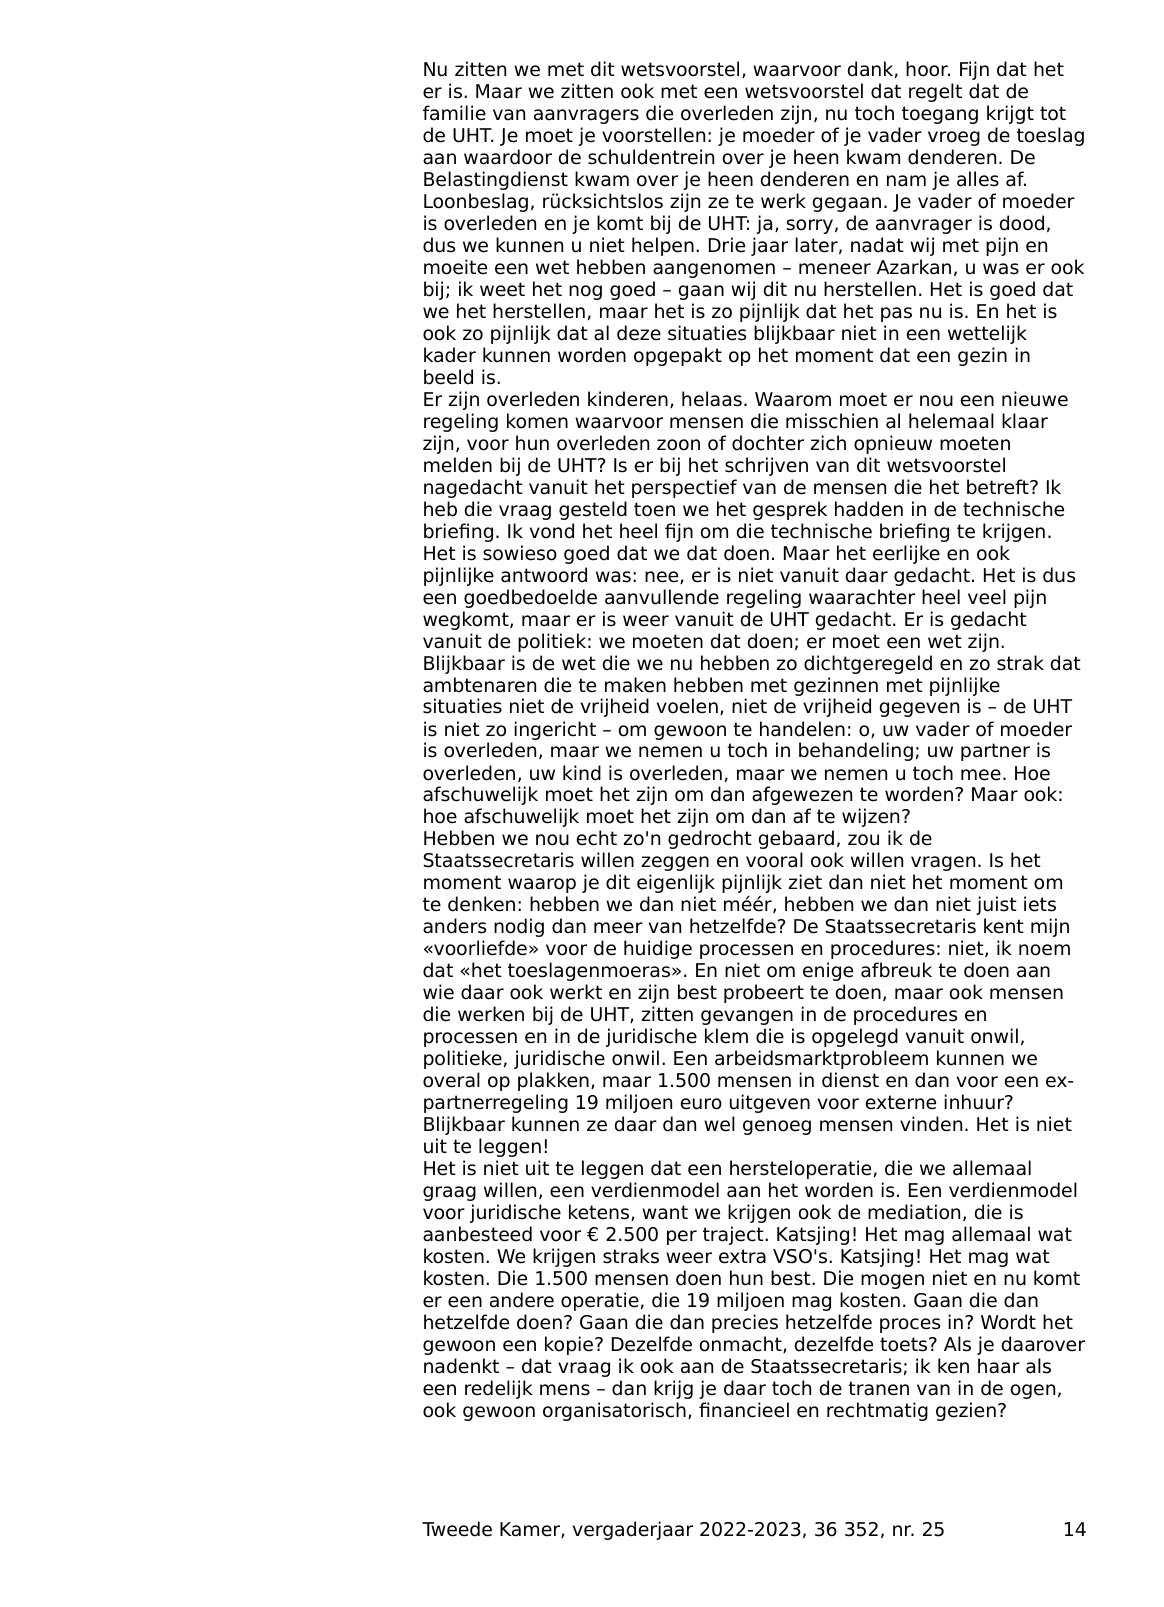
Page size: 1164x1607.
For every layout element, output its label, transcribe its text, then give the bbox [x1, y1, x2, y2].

text Er zijn overleden kinderen, helaas. Waarom moet er nou een nieuwe regeling komen waarvoor mensen die misschien al helemaal klaar zijn, voor hun overleden zoon of dochter zich opnieuw moeten melden bij de UHT? Is er bij het schrijven van dit wetsvoorstel nagedacht vanuit het perspectief van de mensen die het betreft? Ik heb die vraag gesteld toen we het gesprek hadden in de technische briefing. Ik vond het heel fijn om die technische briefing te krijgen. Het is sowieso goed dat we dat doen. Maar het eerlijke en ook pijnlijke antwoord was: nee, er is niet vanuit daar gedacht. Het is dus een goedbedoelde aanvullende regeling waarachter heel veel pijn wegkomt, maar er is weer vanuit de UHT gedacht. Er is gedacht vanuit de politiek: we moeten dat doen; er moet een wet zijn. Blijkbaar is de wet die we nu hebben zo dichtgeregeld en zo strak dat ambtenaren die te maken hebben met gezinnen met pijnlijke situaties niet de vrijheid voelen, niet de vrijheid gegeven is – de UHT is niet zo ingericht – om gewoon te handelen: o, uw vader of moeder is overleden, maar we nemen u toch in behandeling; uw partner is overleden, uw kind is overleden, maar we nemen u toch mee. Hoe afschuwelijk moet het zijn om dan afgewezen te worden? Maar ook: hoe afschuwelijk moet het zijn om dan af te wijzen? [422, 389, 1087, 828]
text Het is niet uit te leggen dat een hersteloperatie, die we allemaal graag willen, een verdienmodel aan het worden is. Een verdienmodel voor juridische ketens, want we krijgen ook de mediation, die is aanbesteed voor € 2.500 per traject. Katsjing! Het mag allemaal wat kosten. We krijgen straks weer extra VSO's. Katsjing! Het mag wat kosten. Die 1.500 mensen doen hun best. Die mogen niet en nu komt er een andere operatie, die 19 miljoen mag kosten. Gaan die dan hetzelfde doen? Gaan die dan precies hetzelfde proces in? Wordt het gewoon een kopie? Dezelfde onmacht, dezelfde toets? Als je daarover nadenkt – dat vraag ik ook aan de Staatssecretaris; ik ken haar als een redelijk mens – dan krijg je daar toch de tranen van in de ogen, ook gewoon organisatorisch, financieel en rechtmatig gezien? [422, 1158, 1087, 1422]
text Nu zitten we met dit wetsvoorstel, waarvoor dank, hoor. Fijn dat het er is. Maar we zitten ook met een wetsvoorstel dat regelt dat de familie van aanvragers die overleden zijn, nu toch toegang krijgt tot de UHT. Je moet je voorstellen: je moeder of je vader vroeg de toeslag aan waardoor de schuldentrein over je heen kwam denderen. De Belastingdienst kwam over je heen denderen en nam je alles af. Loonbeslag, rücksichtslos zijn ze te werk gegaan. Je vader of moeder is overleden en je komt bij de UHT: ja, sorry, de aanvrager is dood, dus we kunnen u niet helpen. Drie jaar later, nadat wij met pijn en moeite een wet hebben aangenomen – meneer Azarkan, u was er ook bij; ik weet het nog goed – gaan wij dit nu herstellen. Het is goed dat we het herstellen, maar het is zo pijnlijk dat het pas nu is. En het is ook zo pijnlijk dat al deze situaties blijkbaar niet in een wettelijk kader kunnen worden opgepakt op het moment dat een gezin in beeld is. [422, 59, 1087, 389]
text Hebben we nou echt zo'n gedrocht gebaard, zou ik de Staatssecretaris willen zeggen en vooral ook willen vragen. Is het moment waarop je dit eigenlijk pijnlijk ziet dan niet het moment om te denken: hebben we dan niet méér, hebben we dan niet juist iets anders nodig dan meer van hetzelfde? De Staatssecretaris kent mijn «voorliefde» voor de huidige processen en procedures: niet, ik noem dat «het toeslagenmoeras». En niet om enige afbreuk te doen aan wie daar ook werkt en zijn best probeert te doen, maar ook mensen die werken bij de UHT, zitten gevangen in de procedures en processen en in de juridische klem die is opgelegd vanuit onwil, politieke, juridische onwil. Een arbeidsmarktprobleem kunnen we overal op plakken, maar 1.500 mensen in dienst en dan voor een ex-partnerregeling 19 miljoen euro uitgeven voor externe inhuur? Blijkbaar kunnen ze daar dan wel genoeg mensen vinden. Het is niet uit te leggen! [422, 828, 1087, 1158]
